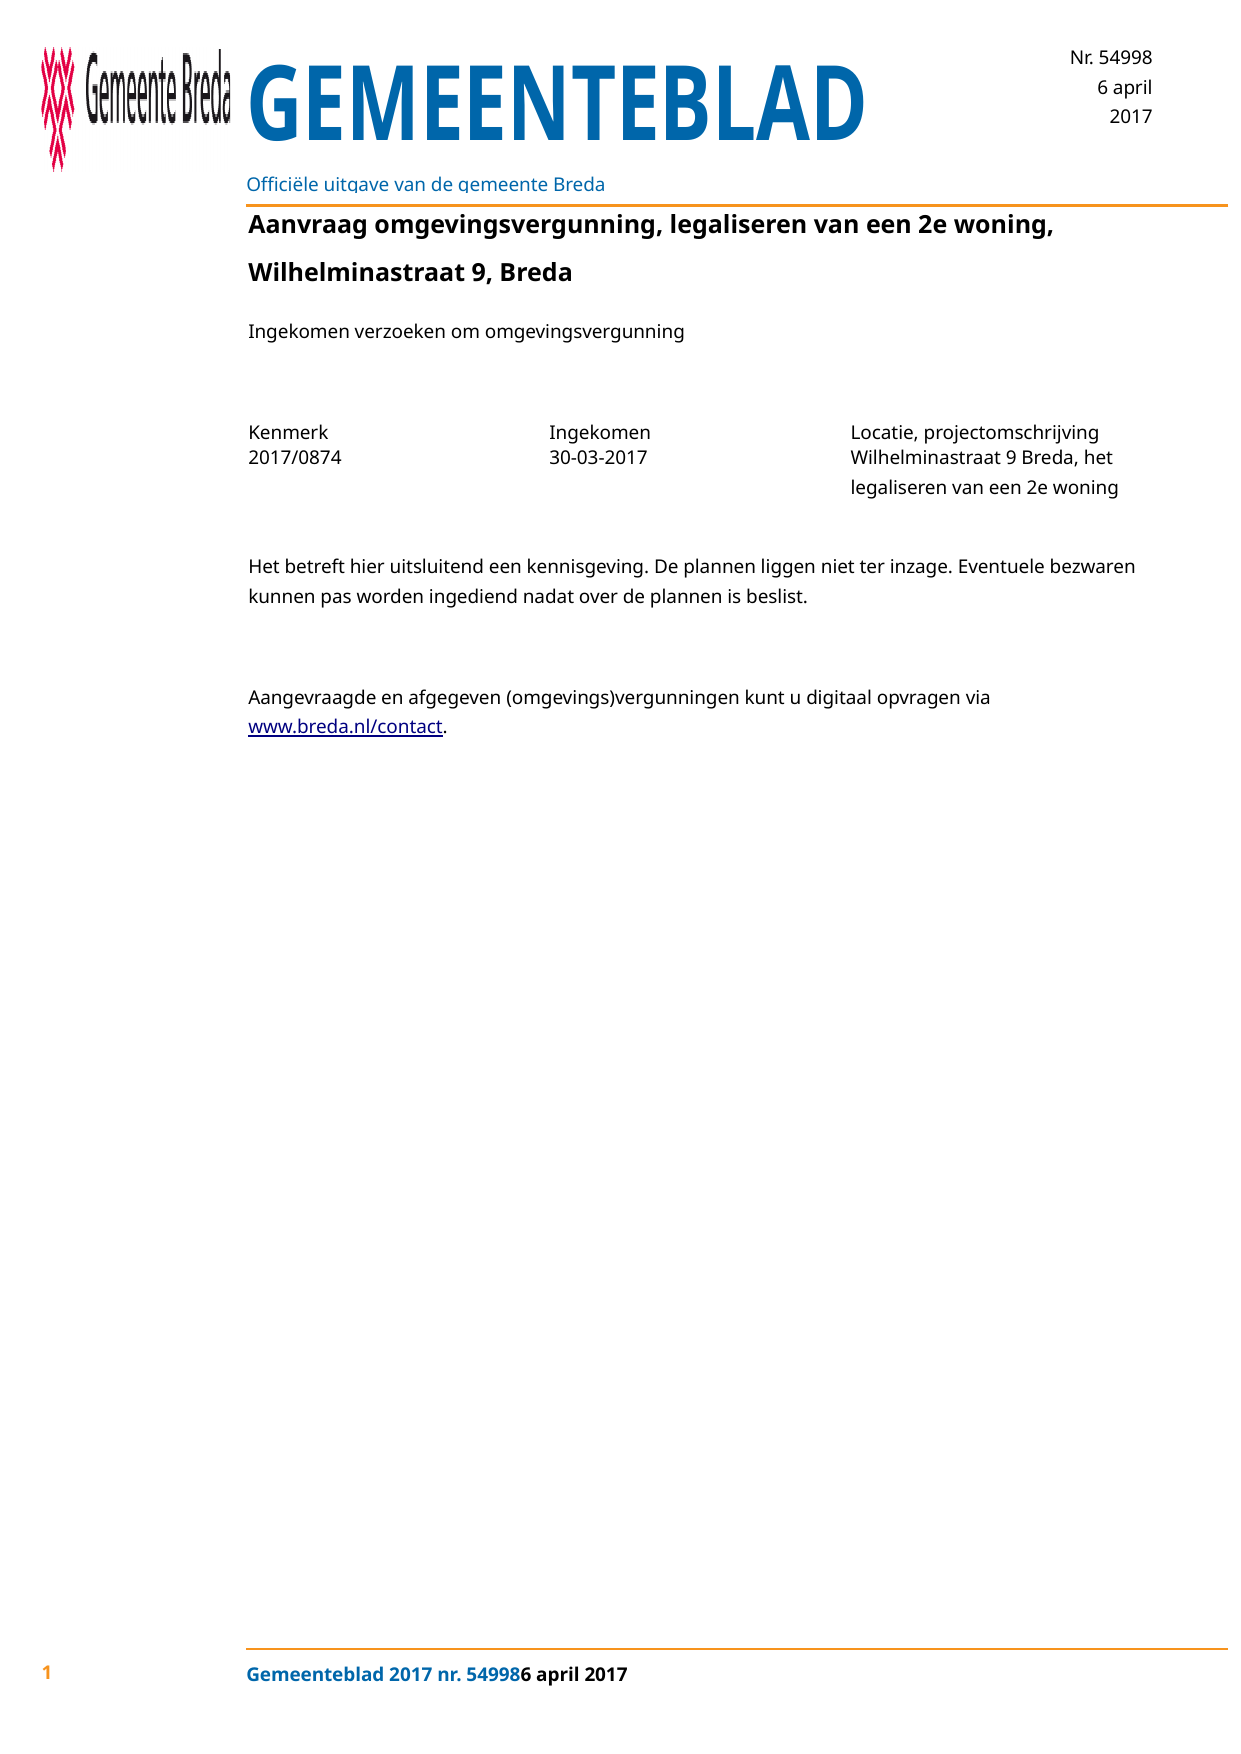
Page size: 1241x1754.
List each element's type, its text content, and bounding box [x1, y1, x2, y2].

text Aangevraagde en afgegeven (omgevings)vergunningen kunt u digitaal opvragen via www.breda.nl/contact. [248, 684, 1152, 739]
text Ingekomen verzoeken om omgevingsvergunning [248, 318, 1152, 344]
picture [41, 47, 231, 172]
table_header Ingekomen [549, 419, 850, 444]
table_cell 30-03-2017 [549, 445, 850, 500]
text Aanvraag omgevingsvergunning, legaliseren van een 2e woning, Wilhelminastraat 9, Breda [248, 207, 1152, 288]
table_header Kenmerk [248, 419, 549, 444]
table_header Locatie, projectomschrijving [850, 419, 1152, 444]
table_cell Wilhelminastraat 9 Breda, het legaliseren van een 2e woning [850, 445, 1152, 500]
table_cell 2017/0874 [248, 445, 549, 500]
text Het betreft hier uitsluitend een kennisgeving. De plannen liggen niet ter inzage. Eventuele bezwaren kunnen pas worden ingediend nadat over de plannen is beslist. [248, 553, 1152, 609]
